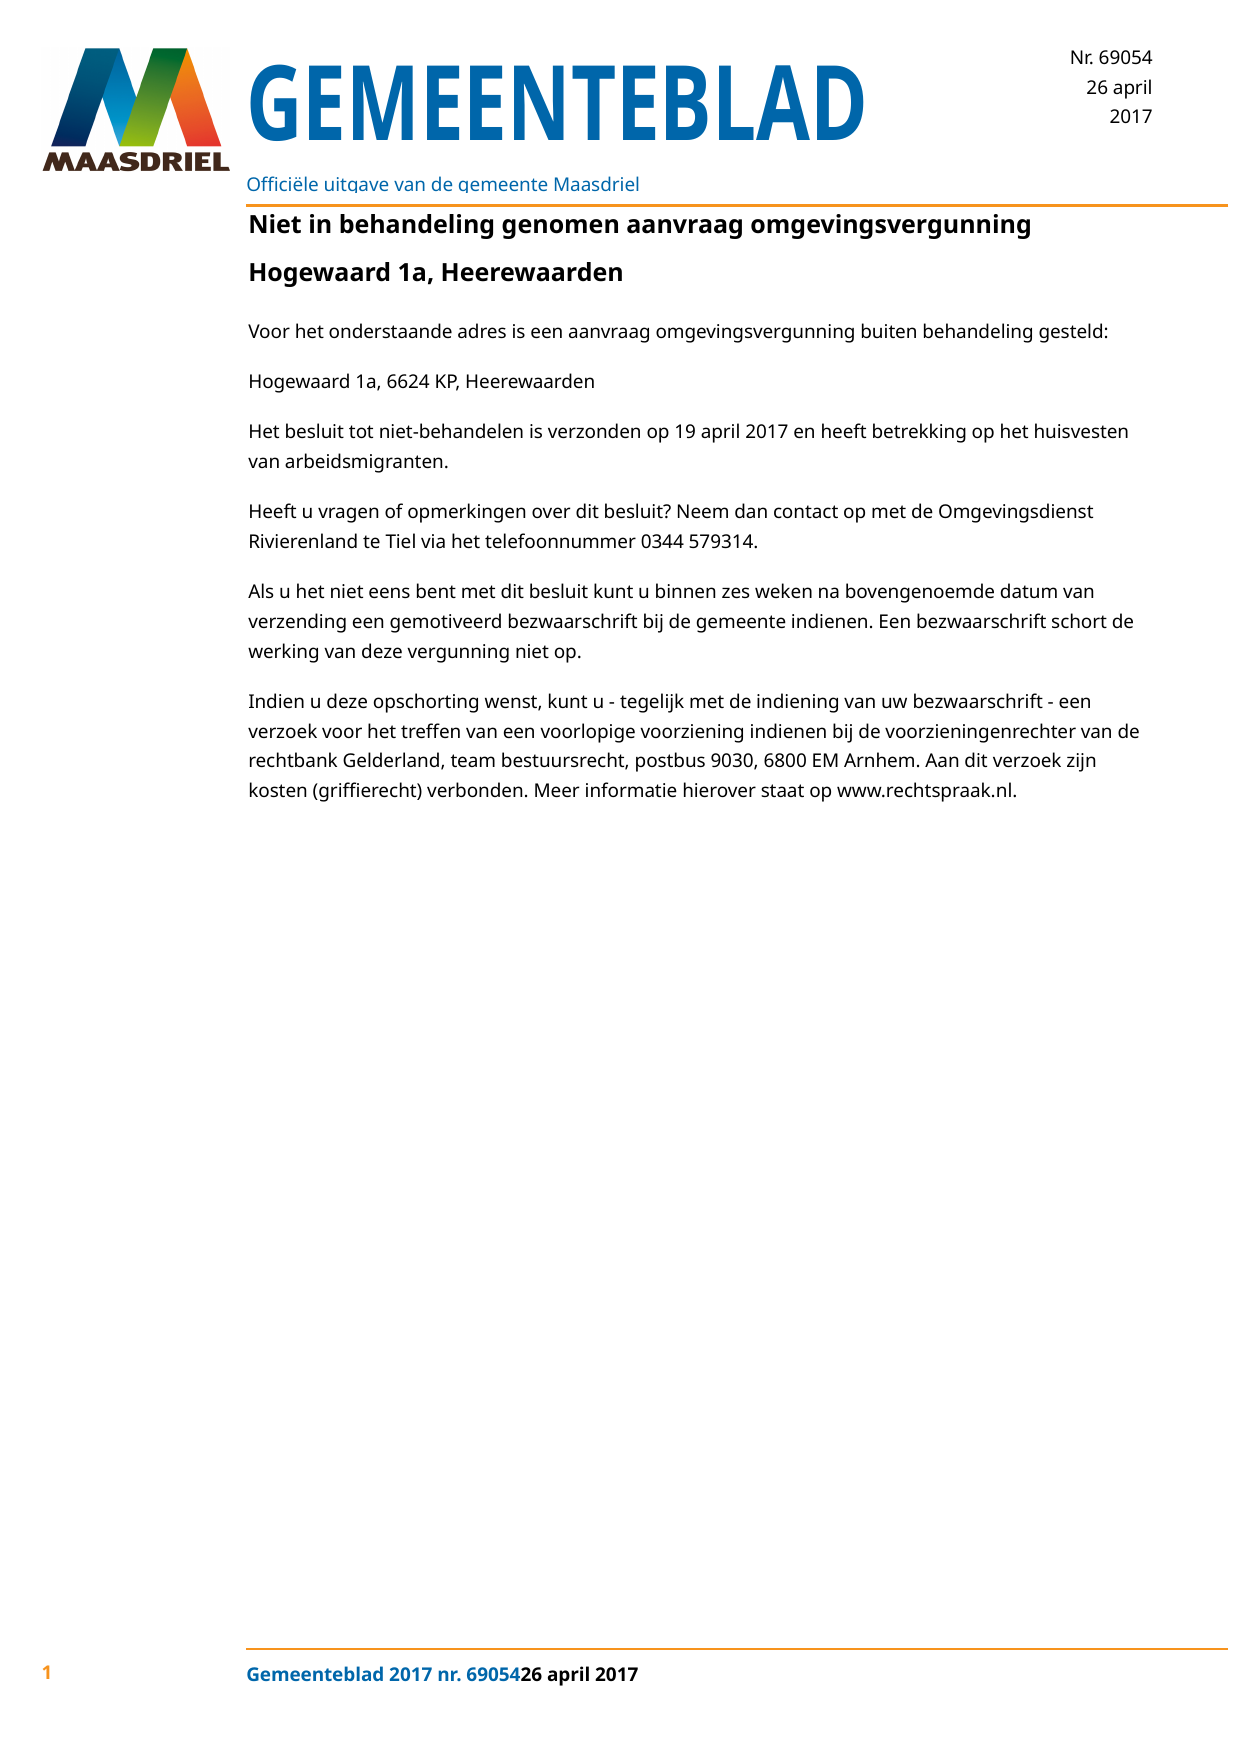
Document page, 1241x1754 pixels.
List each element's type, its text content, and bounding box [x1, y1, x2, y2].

text Heeft u vragen of opmerkingen over dit besluit? Neem dan contact op met de Omgevingsdienst Rivierenland te Tiel via het telefoonnummer 0344 579314. [248, 499, 1152, 554]
picture [41, 47, 231, 172]
text Hogewaard 1a, 6624 KP, Heerewaarden [248, 368, 1152, 394]
text Het besluit tot niet-behandelen is verzonden op 19 april 2017 en heeft betrekking op het huisvesten van arbeidsmigranten. [248, 419, 1152, 474]
text Indien u deze opschorting wenst, kunt u - tegelijk met de indiening van uw bezwaarschrift - een verzoek voor het treffen van een voorlopige voorziening indienen bij de voorzieningenrechter van de rechtbank Gelderland, team bestuursrecht, postbus 9030, 6800 EM Arnhem. Aan dit verzoek zijn kosten (griffierecht) verbonden. Meer informatie hierover staat op www.rechtspraak.nl. [248, 688, 1152, 803]
text Als u het niet eens bent met dit besluit kunt u binnen zes weken na bovengenoemde datum van verzending een gemotiveerd bezwaarschrift bij de gemeente indienen. Een bezwaarschrift schort de werking van deze vergunning niet op. [248, 579, 1152, 664]
text Niet in behandeling genomen aanvraag omgevingsvergunning Hogewaard 1a, Heerewaarden [248, 207, 1152, 288]
text Voor het onderstaande adres is een aanvraag omgevingsvergunning buiten behandeling gesteld: [248, 318, 1152, 344]
